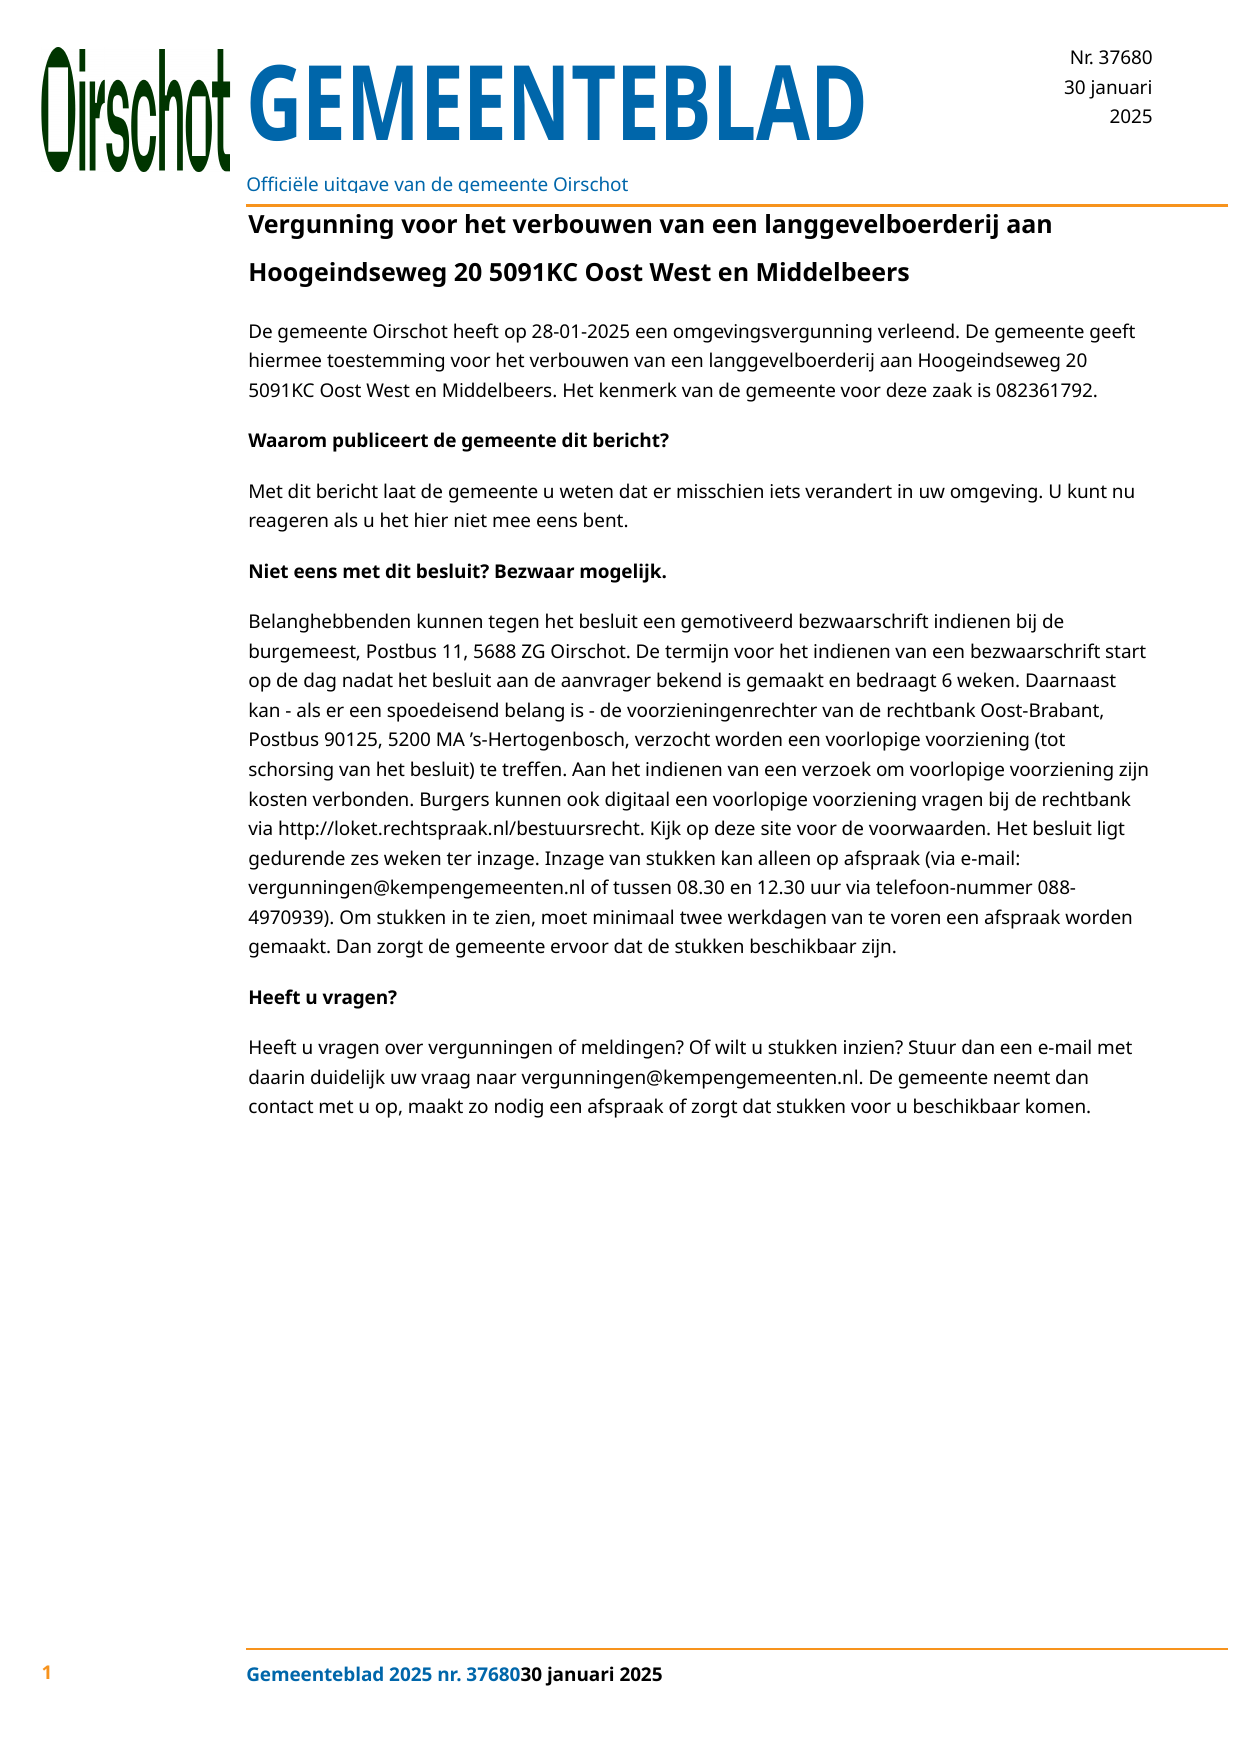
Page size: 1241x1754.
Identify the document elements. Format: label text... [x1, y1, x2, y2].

picture [41, 47, 231, 172]
text Heeft u vragen? [248, 984, 1152, 1010]
text Belanghebbenden kunnen tegen het besluit een gemotiveerd bezwaarschrift indienen bij de burgemeest, Postbus 11, 5688 ZG Oirschot. De termijn voor het indienen van een bezwaarschrift start op de dag nadat het besluit aan de aanvrager bekend is gemaakt en bedraagt 6 weken. Daarnaast kan - als er een spoedeisend belang is - de voorzieningenrechter van de rechtbank Oost-Brabant, Postbus 90125, 5200 MA ’s-Hertogenbosch, verzocht worden een voorlopige voorziening (tot schorsing van het besluit) te treffen. Aan het indienen van een verzoek om voorlopige voorziening zijn kosten verbonden. Burgers kunnen ook digitaal een voorlopige voorziening vragen bij de rechtbank via http://loket.rechtspraak.nl/bestuursrecht. Kijk op deze site voor de voorwaarden. Het besluit ligt gedurende zes weken ter inzage. Inzage van stukken kan alleen op afspraak (via e-mail: vergunningen@kempengemeenten.nl of tussen 08.30 en 12.30 uur via telefoon-nummer 088-4970939). Om stukken in te zien, moet minimaal twee werkdagen van te voren een afspraak worden gemaakt. Dan zorgt de gemeente ervoor dat de stukken beschikbaar zijn. [248, 608, 1152, 959]
text Heeft u vragen over vergunningen of meldingen? Of wilt u stukken inzien? Stuur dan een e-mail met daarin duidelijk uw vraag naar vergunningen@kempengemeenten.nl. De gemeente neemt dan contact met u op, maakt zo nodig een afspraak of zorgt dat stukken voor u beschikbaar komen. [248, 1034, 1152, 1119]
text Niet eens met dit besluit? Bezwaar mogelijk. [248, 558, 1152, 584]
text Waarom publiceert de gemeente dit bericht? [248, 427, 1152, 453]
text De gemeente Oirschot heeft op 28-01-2025 een omgevingsvergunning verleend. De gemeente geeft hiermee toestemming voor het verbouwen van een langgevelboerderij aan Hoogeindseweg 20 5091KC Oost West en Middelbeers. Het kenmerk van de gemeente voor deze zaak is 082361792. [248, 318, 1152, 403]
text Met dit bericht laat de gemeente u weten dat er misschien iets verandert in uw omgeving. U kunt nu reageren als u het hier niet mee eens bent. [248, 478, 1152, 533]
text Vergunning voor het verbouwen van een langgevelboerderij aan Hoogeindseweg 20 5091KC Oost West en Middelbeers [248, 207, 1152, 288]
